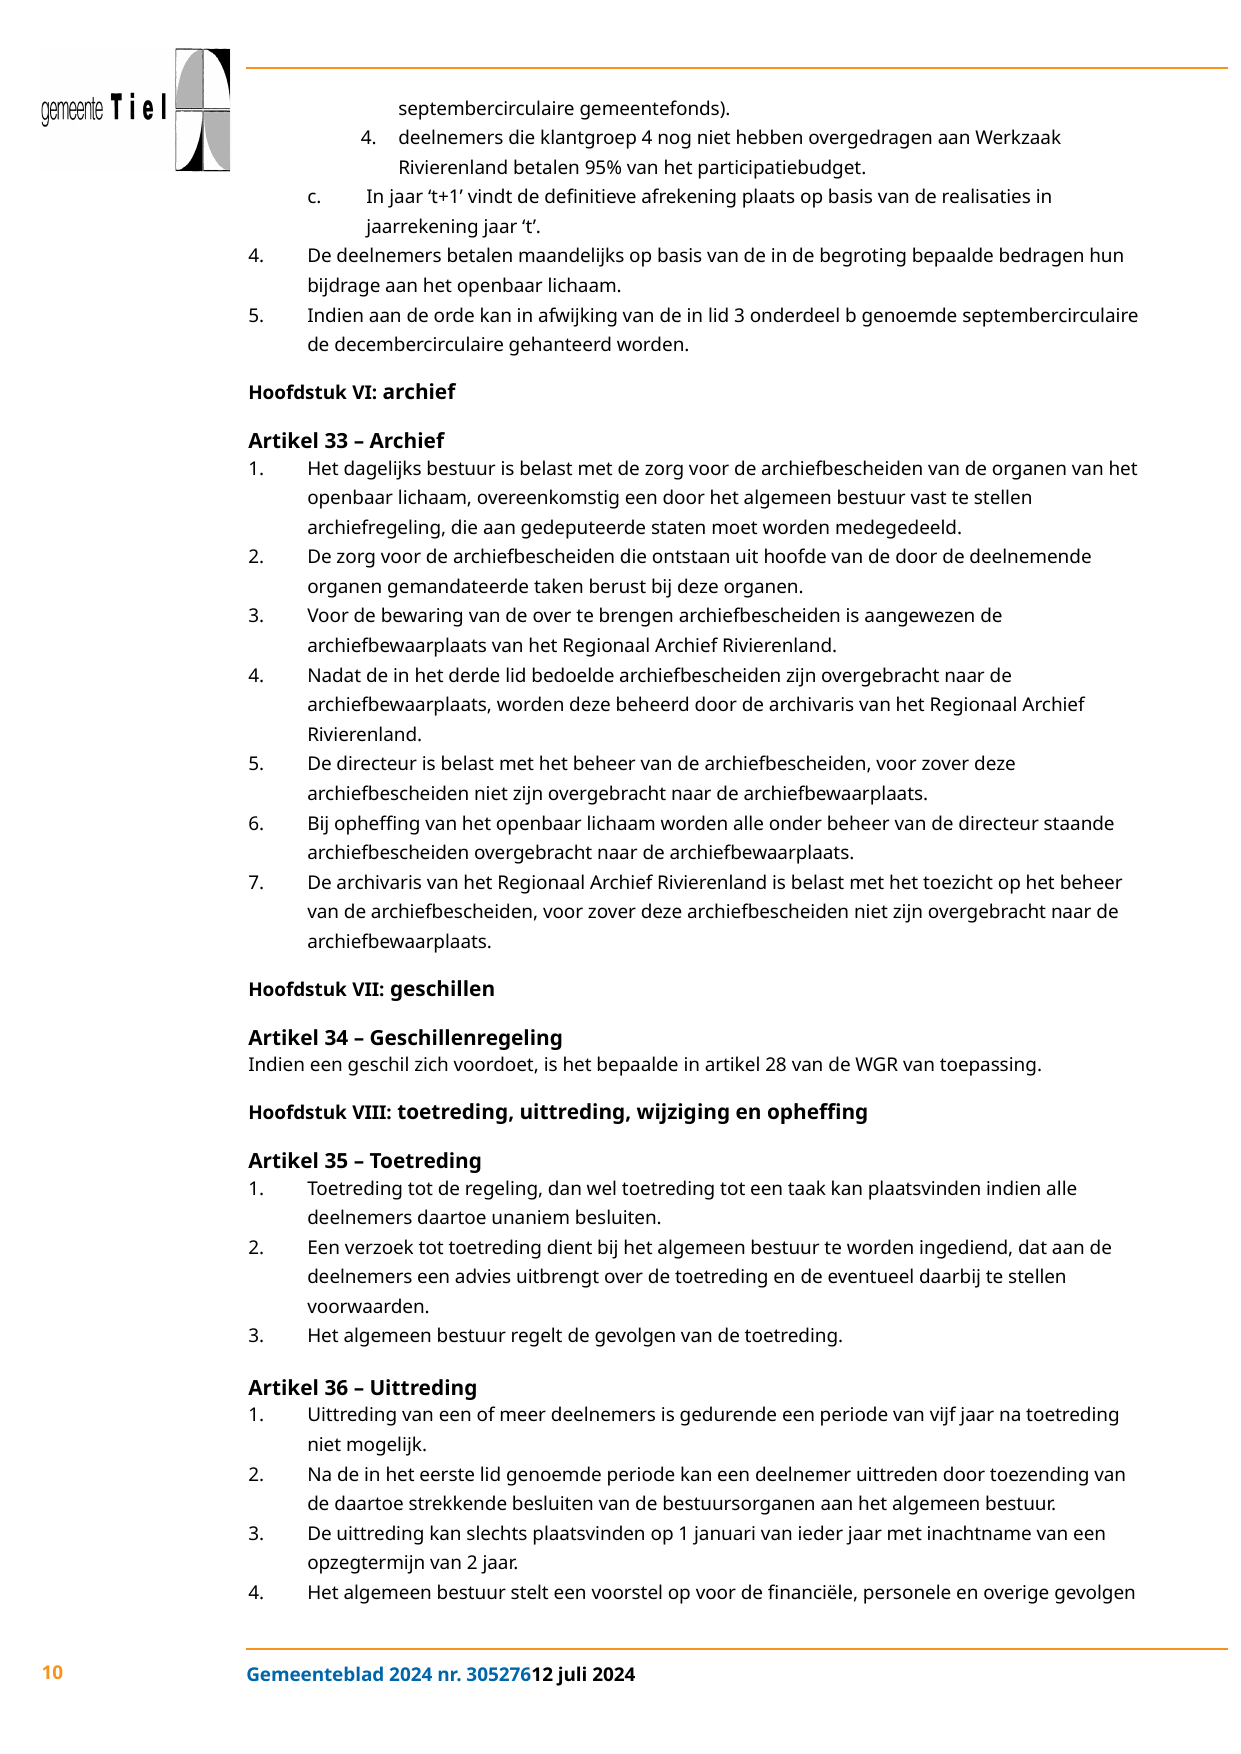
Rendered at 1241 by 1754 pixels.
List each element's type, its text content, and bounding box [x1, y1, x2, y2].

text Artikel 33 – Archief [248, 426, 1152, 455]
list deelnemers die klantgroep 4 nog niet hebben overgedragen aan Werkzaak Rivierenland betalen 95% van het participatiebudget. [361, 124, 1152, 180]
list Na de in het eerste lid genoemde periode kan een deelnemer uittreden door toezending van de daartoe strekkende besluiten van de bestuursorganen aan het algemeen bestuur. [248, 1461, 1152, 1516]
list De deelnemers betalen maandelijks op basis van de in de begroting bepaalde bedragen hun bijdrage aan het openbaar lichaam. [248, 243, 1152, 298]
list Het algemeen bestuur stelt een voorstel op voor de financiële, personele en overige gevolgen [248, 1579, 1152, 1605]
list De uittreding kan slechts plaatsvinden op 1 januari van ieder jaar met inachtname van een opzegtermijn van 2 jaar. [248, 1520, 1152, 1575]
text Hoofdstuk VIII: toetreding, uittreding, wijziging en opheffing [248, 1097, 1152, 1126]
list Een verzoek tot toetreding dient bij het algemeen bestuur te worden ingediend, dat aan de deelnemers een advies uitbrengt over de toetreding en de eventueel daarbij te stellen voorwaarden. [248, 1234, 1152, 1319]
list In jaar ‘t+1’ vindt de definitieve afrekening plaats op basis van de realisaties in jaarrekening jaar ‘t’. [307, 183, 1152, 239]
picture [41, 47, 231, 172]
list De archivaris van het Regionaal Archief Rivierenland is belast met het toezicht op het beheer van de archiefbescheiden, voor zover deze archiefbescheiden niet zijn overgebracht naar de archiefbewaarplaats. [248, 869, 1152, 954]
text Hoofdstuk VI: archief [248, 377, 1152, 406]
list Het algemeen bestuur regelt de gevolgen van de toetreding. [248, 1323, 1152, 1348]
list Het dagelijks bestuur is belast met de zorg voor de archiefbescheiden van de organen van het openbaar lichaam, overeenkomstig een door het algemeen bestuur vast te stellen archiefregeling, die aan gedeputeerde staten moet worden medegedeeld. [248, 455, 1152, 540]
list Toetreding tot de regeling, dan wel toetreding tot een taak kan plaatsvinden indien alle deelnemers daartoe unaniem besluiten. [248, 1175, 1152, 1230]
list De zorg voor de archiefbescheiden die ontstaan uit hoofde van de door de deelnemende organen gemandateerde taken berust bij deze organen. [248, 543, 1152, 599]
list Uittreding van een of meer deelnemers is gedurende een periode van vijf jaar na toetreding niet mogelijk. [248, 1402, 1152, 1457]
text Indien een geschil zich voordoet, is het bepaalde in artikel 28 van de WGR van toepassing. [248, 1051, 1152, 1077]
text Artikel 35 – Toetreding [248, 1146, 1152, 1175]
list Voor de bewaring van de over te brengen archiefbescheiden is aangewezen de archiefbewaarplaats van het Regionaal Archief Rivierenland. [248, 603, 1152, 658]
list septembercirculaire gemeentefonds). [361, 95, 1152, 121]
text Artikel 34 – Geschillenregeling [248, 1023, 1152, 1051]
list Bij opheffing van het openbaar lichaam worden alle onder beheer van de directeur staande archiefbescheiden overgebracht naar de archiefbewaarplaats. [248, 810, 1152, 865]
text Artikel 36 – Uittreding [248, 1373, 1152, 1402]
list Nadat de in het derde lid bedoelde archiefbescheiden zijn overgebracht naar de archiefbewaarplaats, worden deze beheerd door de archivaris van het Regionaal Archief Rivierenland. [248, 662, 1152, 747]
text Hoofdstuk VII: geschillen [248, 974, 1152, 1002]
list De directeur is belast met het beheer van de archiefbescheiden, voor zover deze archiefbescheiden niet zijn overgebracht naar de archiefbewaarplaats. [248, 751, 1152, 806]
list Indien aan de orde kan in afwijking van de in lid 3 onderdeel b genoemde septembercirculaire de decembercirculaire gehanteerd worden. [248, 302, 1152, 357]
